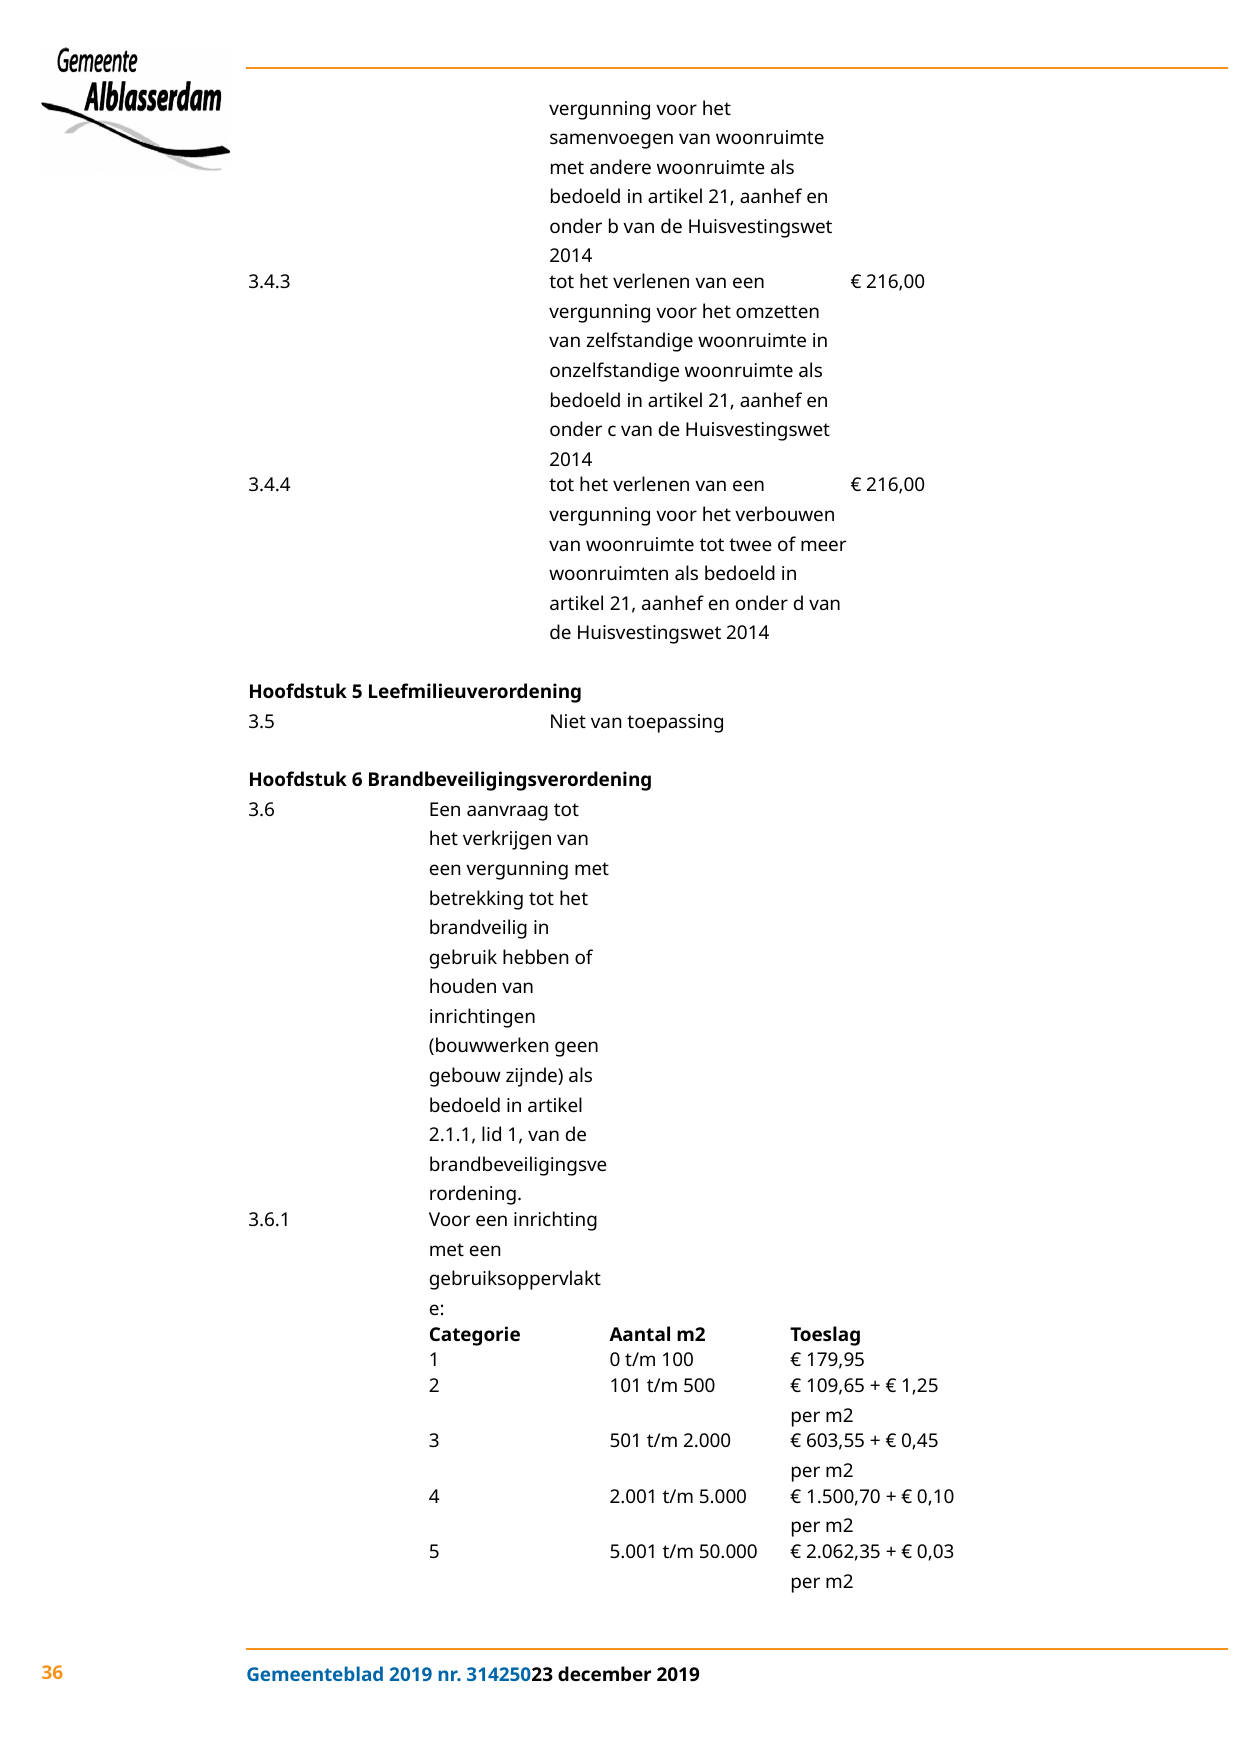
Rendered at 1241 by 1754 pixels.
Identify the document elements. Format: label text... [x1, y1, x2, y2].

table_cell € 2.062,35 + € 0,03 per m2 [790, 1538, 971, 1593]
table_cell 3.6.1 [248, 1206, 429, 1321]
table_cell 2 [429, 1372, 609, 1428]
text Hoofdstuk 5 Leefmilieuverordening [248, 678, 1152, 704]
table_cell [850, 95, 1152, 268]
table_cell 3.4.3 [248, 269, 549, 472]
table_cell 3.4.4 [248, 472, 549, 645]
table_cell [971, 1483, 1152, 1538]
table_cell 5.001 t/m 50.000 [609, 1538, 790, 1593]
table_cell tot het verlenen van een vergunning voor het omzetten van zelfstandige woonruimte in onzelfstandige woonruimte als bedoeld in artikel 21, aanhef en onder c van de Huisvestingswet 2014 [549, 269, 850, 472]
table_header 3.6 [248, 796, 429, 1206]
table_cell € 603,55 + € 0,45 per m2 [790, 1428, 971, 1483]
table_cell 3 [429, 1428, 609, 1483]
table_header Niet van toepassing [549, 708, 850, 733]
table_cell [248, 1321, 429, 1347]
table_cell [609, 1206, 790, 1321]
picture [41, 47, 231, 172]
table_cell € 179,95 [790, 1347, 971, 1372]
text Hoofdstuk 6 Brandbeveiligingsverordening [248, 766, 1152, 792]
table_cell 101 t/m 500 [609, 1372, 790, 1428]
table_cell [248, 1347, 429, 1372]
table_cell Voor een inrichting met een gebruiksoppervlakte: [429, 1206, 609, 1321]
table_cell [248, 95, 549, 268]
table_cell Toeslag [790, 1321, 971, 1347]
table_cell [248, 1483, 429, 1538]
table_cell € 216,00 [850, 269, 1152, 472]
table_cell Categorie [429, 1321, 609, 1347]
table_header 3.5 [248, 708, 549, 733]
table_cell 501 t/m 2.000 [609, 1428, 790, 1483]
table_cell [248, 1372, 429, 1428]
table_cell € 1.500,70 + € 0,10 per m2 [790, 1483, 971, 1538]
table_cell € 216,00 [850, 472, 1152, 645]
table_cell 5 [429, 1538, 609, 1593]
table_cell [971, 1321, 1152, 1347]
table_cell 4 [429, 1483, 609, 1538]
table_cell [971, 1428, 1152, 1483]
table_cell [971, 1347, 1152, 1372]
table_cell Aantal m2 [609, 1321, 790, 1347]
table_cell tot het verlenen van een vergunning voor het verbouwen van woonruimte tot twee of meer woonruimten als bedoeld in artikel 21, aanhef en onder d van de Huisvestingswet 2014 [549, 472, 850, 645]
table_cell [248, 1538, 429, 1593]
table_header [609, 796, 790, 1206]
table_cell 2.001 t/m 5.000 [609, 1483, 790, 1538]
table_cell [971, 1372, 1152, 1428]
table_cell [971, 1538, 1152, 1593]
table_cell € 109,65 + € 1,25 per m2 [790, 1372, 971, 1428]
table_header Een aanvraag tot het verkrijgen van een vergunning met betrekking tot het brandveilig in gebruik hebben of houden van inrichtingen (bouwwerken geen gebouw zijnde) als bedoeld in artikel 2.1.1, lid 1, van de brandbeveiligingsverordening. [429, 796, 609, 1206]
table_cell 1 [429, 1347, 609, 1372]
table_header [850, 708, 1152, 733]
table_cell [248, 1428, 429, 1483]
table_cell vergunning voor het samenvoegen van woonruimte met andere woonruimte als bedoeld in artikel 21, aanhef en onder b van de Huisvestingswet 2014 [549, 95, 850, 268]
table_cell 0 t/m 100 [609, 1347, 790, 1372]
